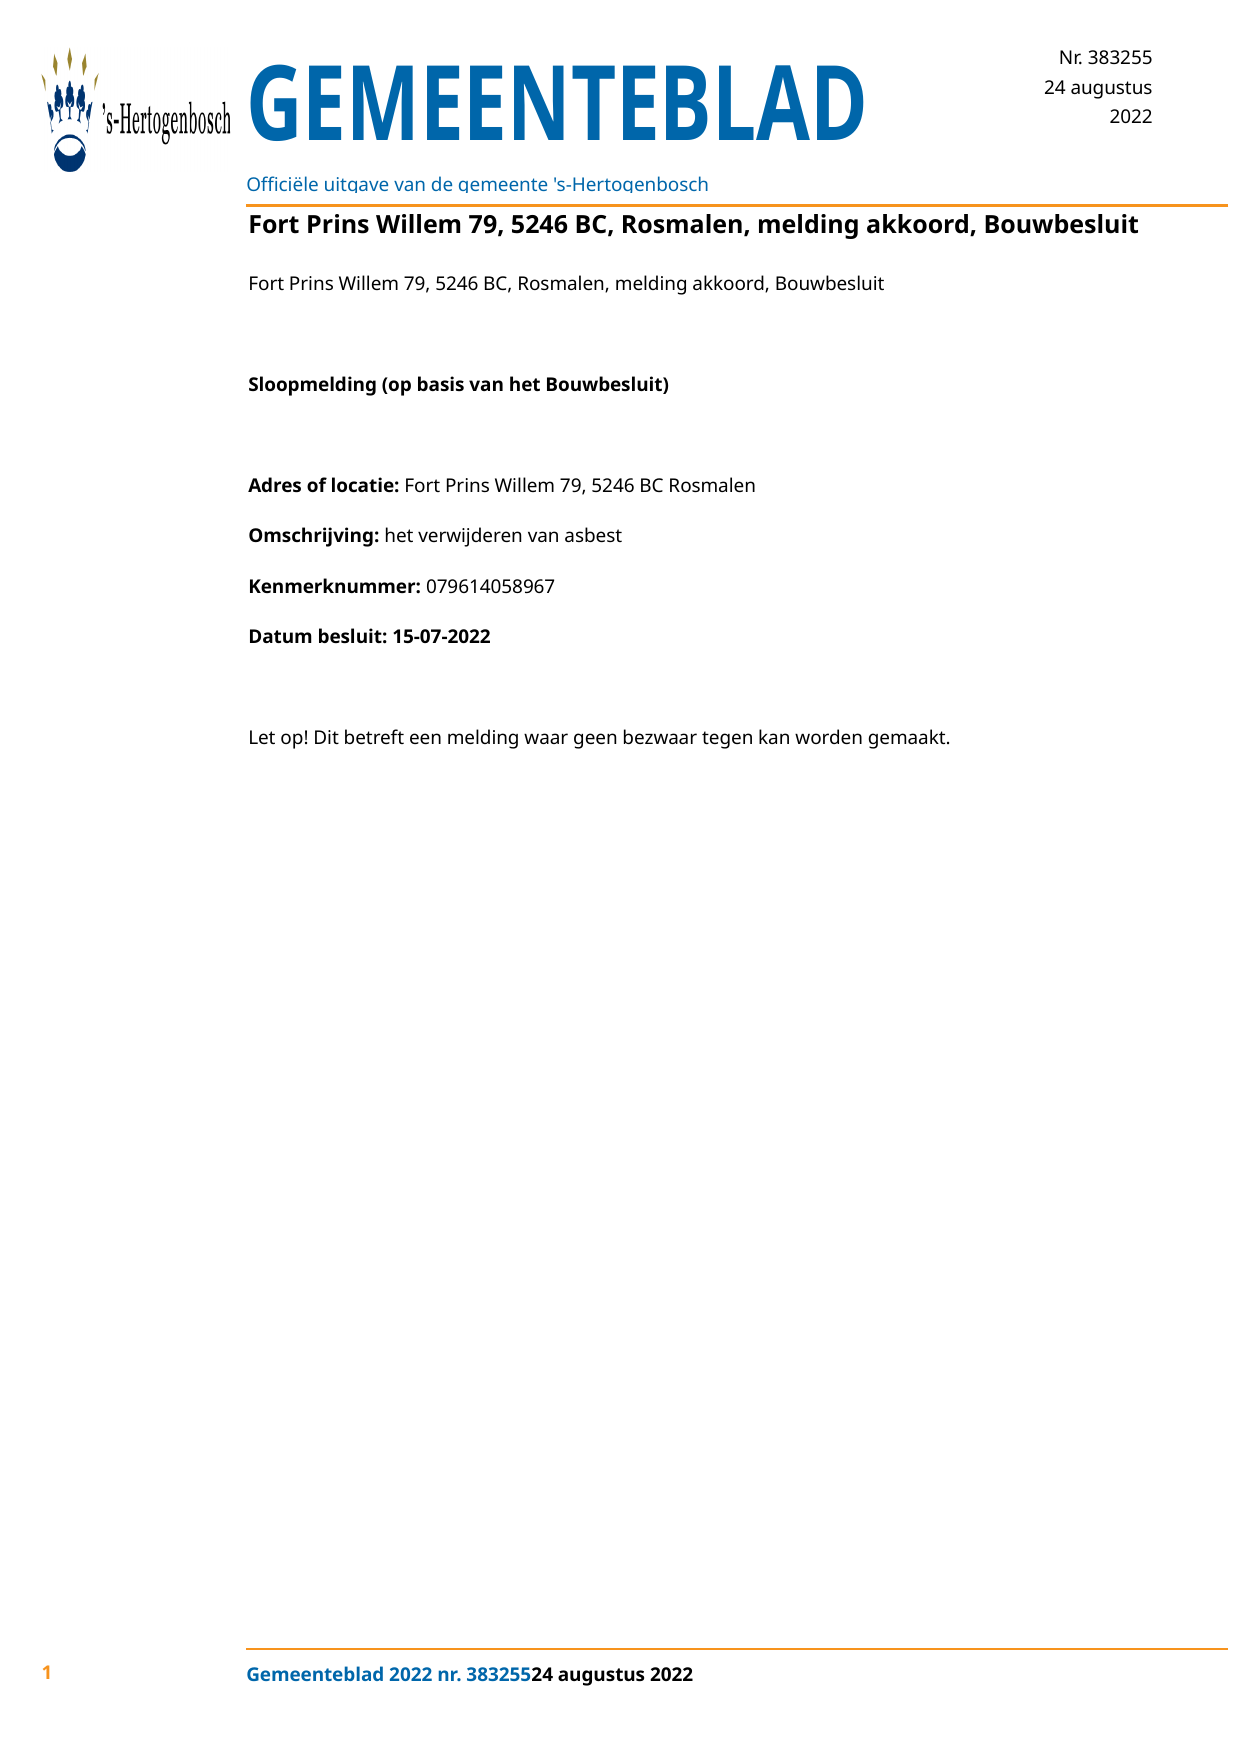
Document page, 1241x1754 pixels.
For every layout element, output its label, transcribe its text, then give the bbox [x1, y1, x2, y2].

text Omschrijving: het verwijderen van asbest [248, 522, 1152, 548]
picture [41, 47, 231, 172]
text Let op! Dit betreft een melding waar geen bezwaar tegen kan worden gemaakt. [248, 724, 1152, 750]
text Datum besluit: 15-07-2022 [248, 623, 1152, 649]
text Fort Prins Willem 79, 5246 BC, Rosmalen, melding akkoord, Bouwbesluit [248, 270, 1152, 296]
text Kenmerknummer: 079614058967 [248, 573, 1152, 598]
text Adres of locatie: Fort Prins Willem 79, 5246 BC Rosmalen [248, 472, 1152, 498]
text Sloopmelding (op basis van het Bouwbesluit) [248, 371, 1152, 397]
text Fort Prins Willem 79, 5246 BC, Rosmalen, melding akkoord, Bouwbesluit [248, 207, 1152, 241]
